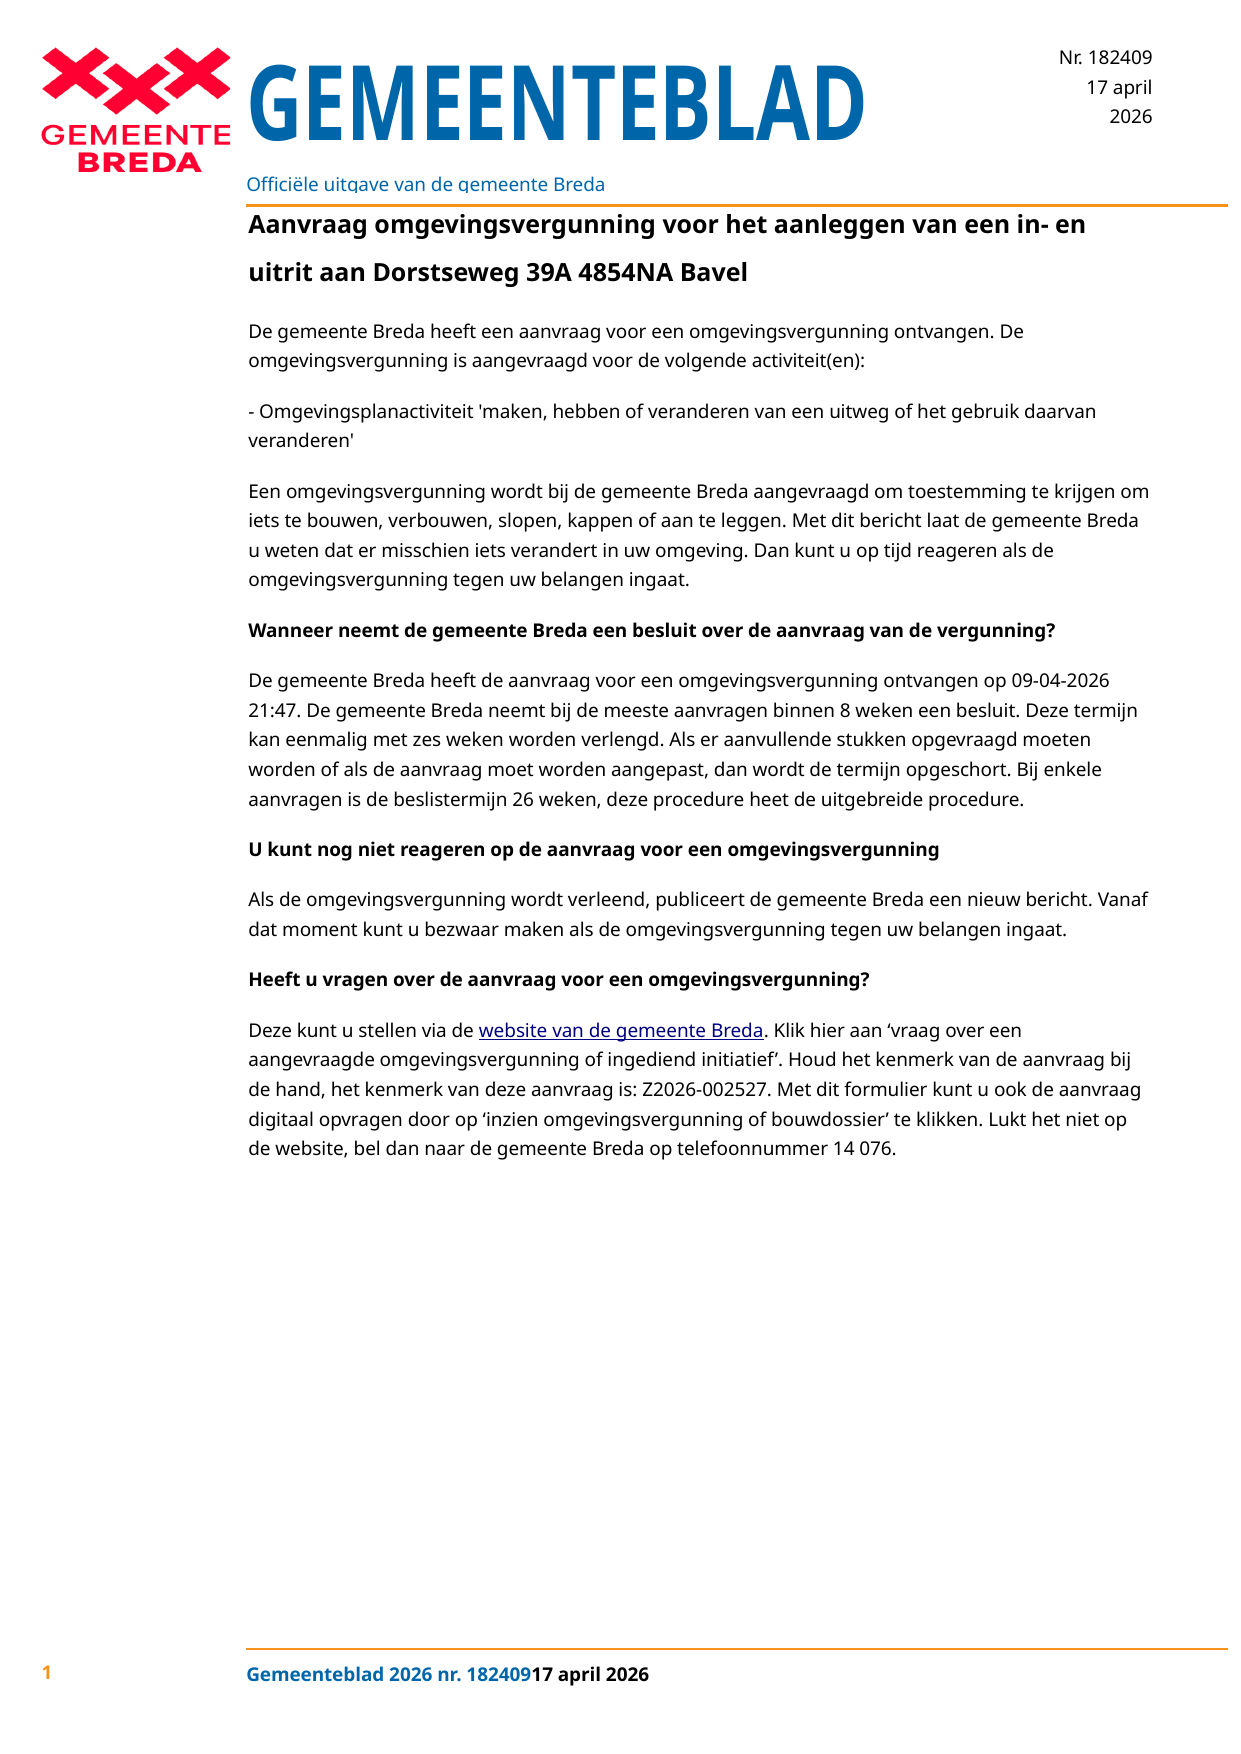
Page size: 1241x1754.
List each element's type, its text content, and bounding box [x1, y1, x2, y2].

text U kunt nog niet reageren op de aanvraag voor een omgevingsvergunning [248, 836, 1152, 862]
text Aanvraag omgevingsvergunning voor het aanleggen van een in- en uitrit aan Dorstseweg 39A 4854NA Bavel [248, 207, 1152, 288]
text Heeft u vragen over de aanvraag voor een omgevingsvergunning? [248, 967, 1152, 992]
text De gemeente Breda heeft een aanvraag voor een omgevingsvergunning ontvangen. De omgevingsvergunning is aangevraagd voor de volgende activiteit(en): [248, 318, 1152, 373]
text De gemeente Breda heeft de aanvraag voor een omgevingsvergunning ontvangen op 09-04-2026 21:47. De gemeente Breda neemt bij de meeste aanvragen binnen 8 weken een besluit. Deze termijn kan eenmalig met zes weken worden verlengd. Als er aanvullende stukken opgevraagd moeten worden of als de aanvraag moet worden aangepast, dan wordt de termijn opgeschort. Bij enkele aanvragen is de beslistermijn 26 weken, deze procedure heet de uitgebreide procedure. [248, 667, 1152, 812]
picture [41, 47, 231, 172]
text - Omgevingsplanactiviteit 'maken, hebben of veranderen van een uitweg of het gebruik daarvan veranderen' [248, 398, 1152, 453]
text Wanneer neemt de gemeente Breda een besluit over de aanvraag van de vergunning? [248, 617, 1152, 643]
text Deze kunt u stellen via de website van de gemeente Breda. Klik hier aan ‘vraag over een aangevraagde omgevingsvergunning of ingediend initiatief’. Houd het kenmerk van de aanvraag bij de hand, het kenmerk van deze aanvraag is: Z2026-002527. Met dit formulier kunt u ook de aanvraag digitaal opvragen door op ‘inzien omgevingsvergunning of bouwdossier’ te klikken. Lukt het niet op de website, bel dan naar de gemeente Breda op telefoonnummer 14 076. [248, 1017, 1152, 1161]
text Als de omgevingsvergunning wordt verleend, publiceert de gemeente Breda een nieuw bericht. Vanaf dat moment kunt u bezwaar maken als de omgevingsvergunning tegen uw belangen ingaat. [248, 887, 1152, 942]
text Een omgevingsvergunning wordt bij de gemeente Breda aangevraagd om toestemming te krijgen om iets te bouwen, verbouwen, slopen, kappen of aan te leggen. Met dit bericht laat de gemeente Breda u weten dat er misschien iets verandert in uw omgeving. Dan kunt u op tijd reageren als de omgevingsvergunning tegen uw belangen ingaat. [248, 478, 1152, 592]
